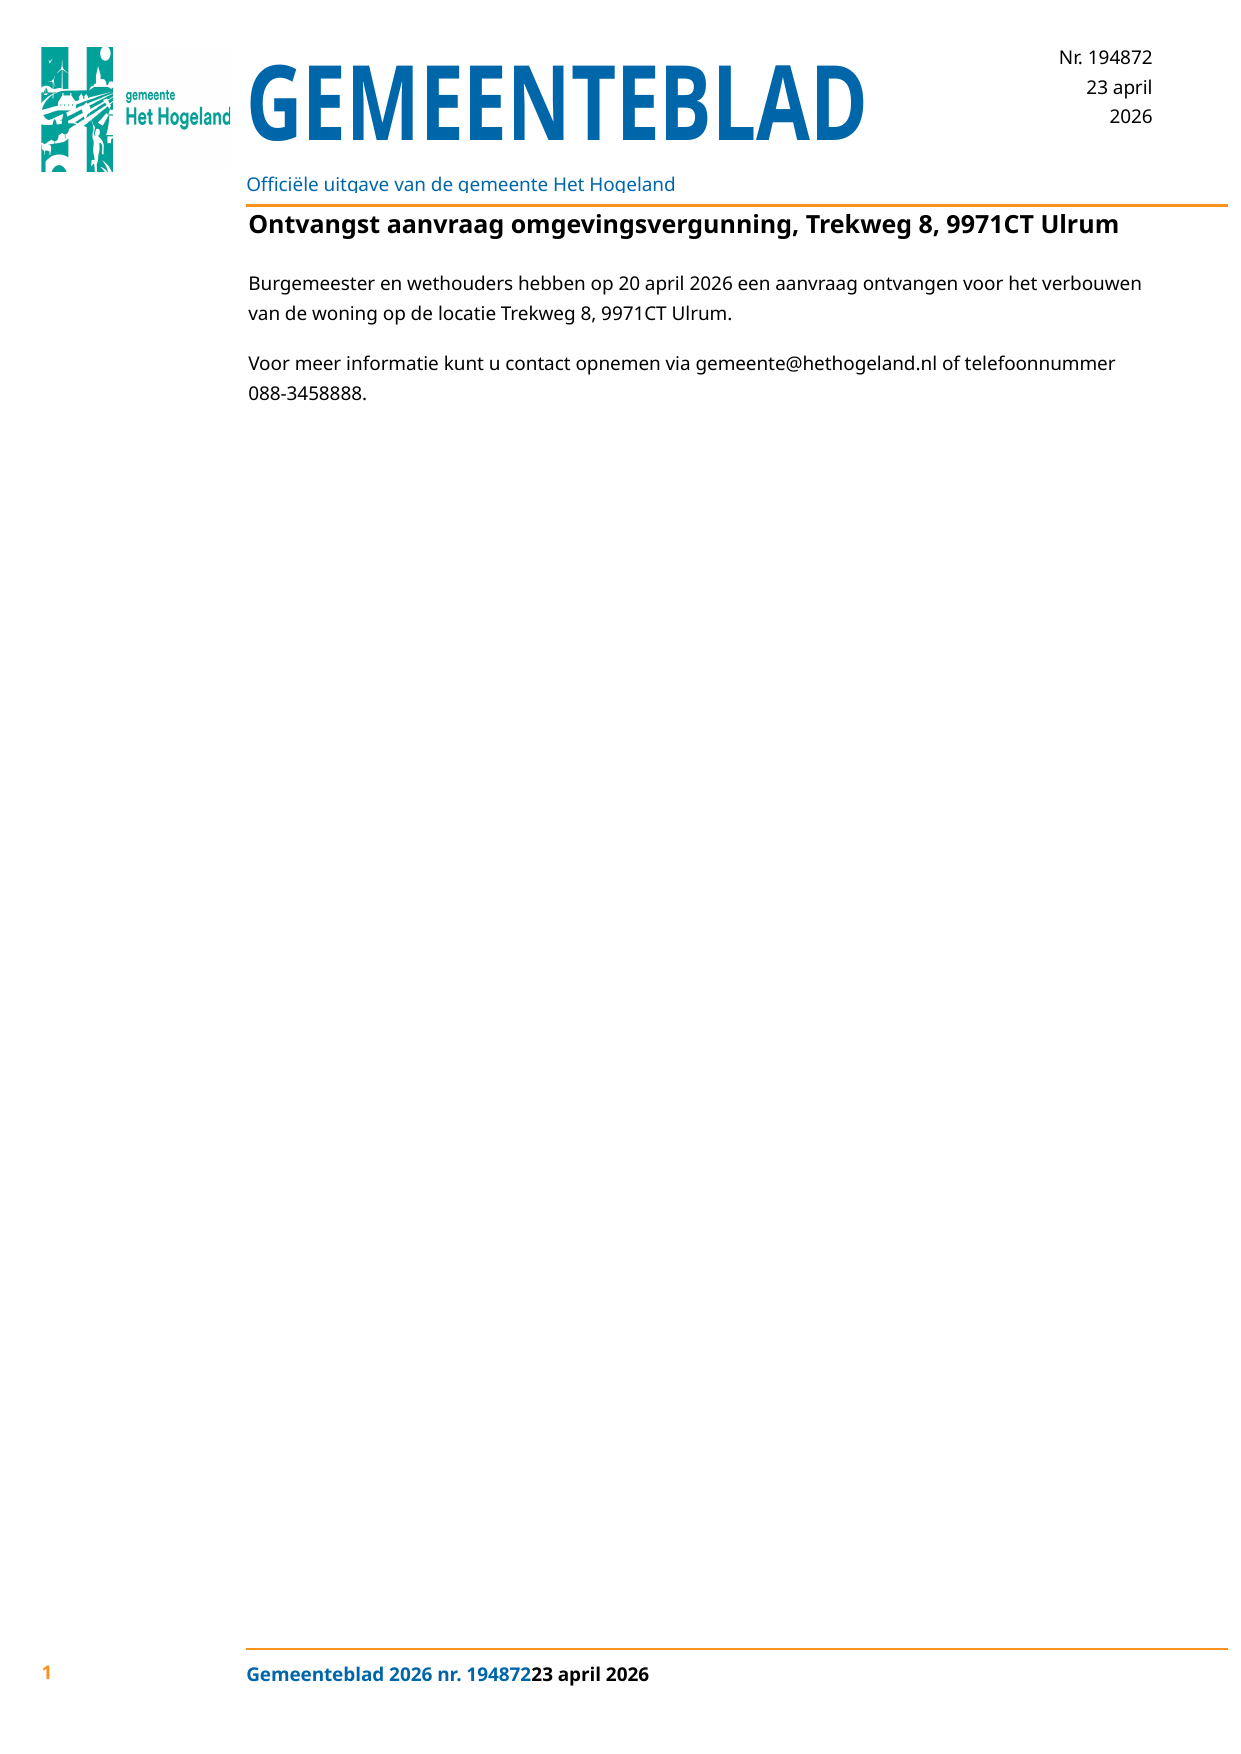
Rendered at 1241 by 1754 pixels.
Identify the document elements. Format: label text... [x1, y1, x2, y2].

text Voor meer informatie kunt u contact opnemen via gemeente@hethogeland.nl of telefoonnummer 088-3458888. [248, 350, 1152, 406]
text Ontvangst aanvraag omgevingsvergunning, Trekweg 8, 9971CT Ulrum [248, 207, 1152, 241]
picture [41, 47, 231, 172]
text Burgemeester en wethouders hebben op 20 april 2026 een aanvraag ontvangen voor het verbouwen van de woning op de locatie Trekweg 8, 9971CT Ulrum. [248, 270, 1152, 326]
